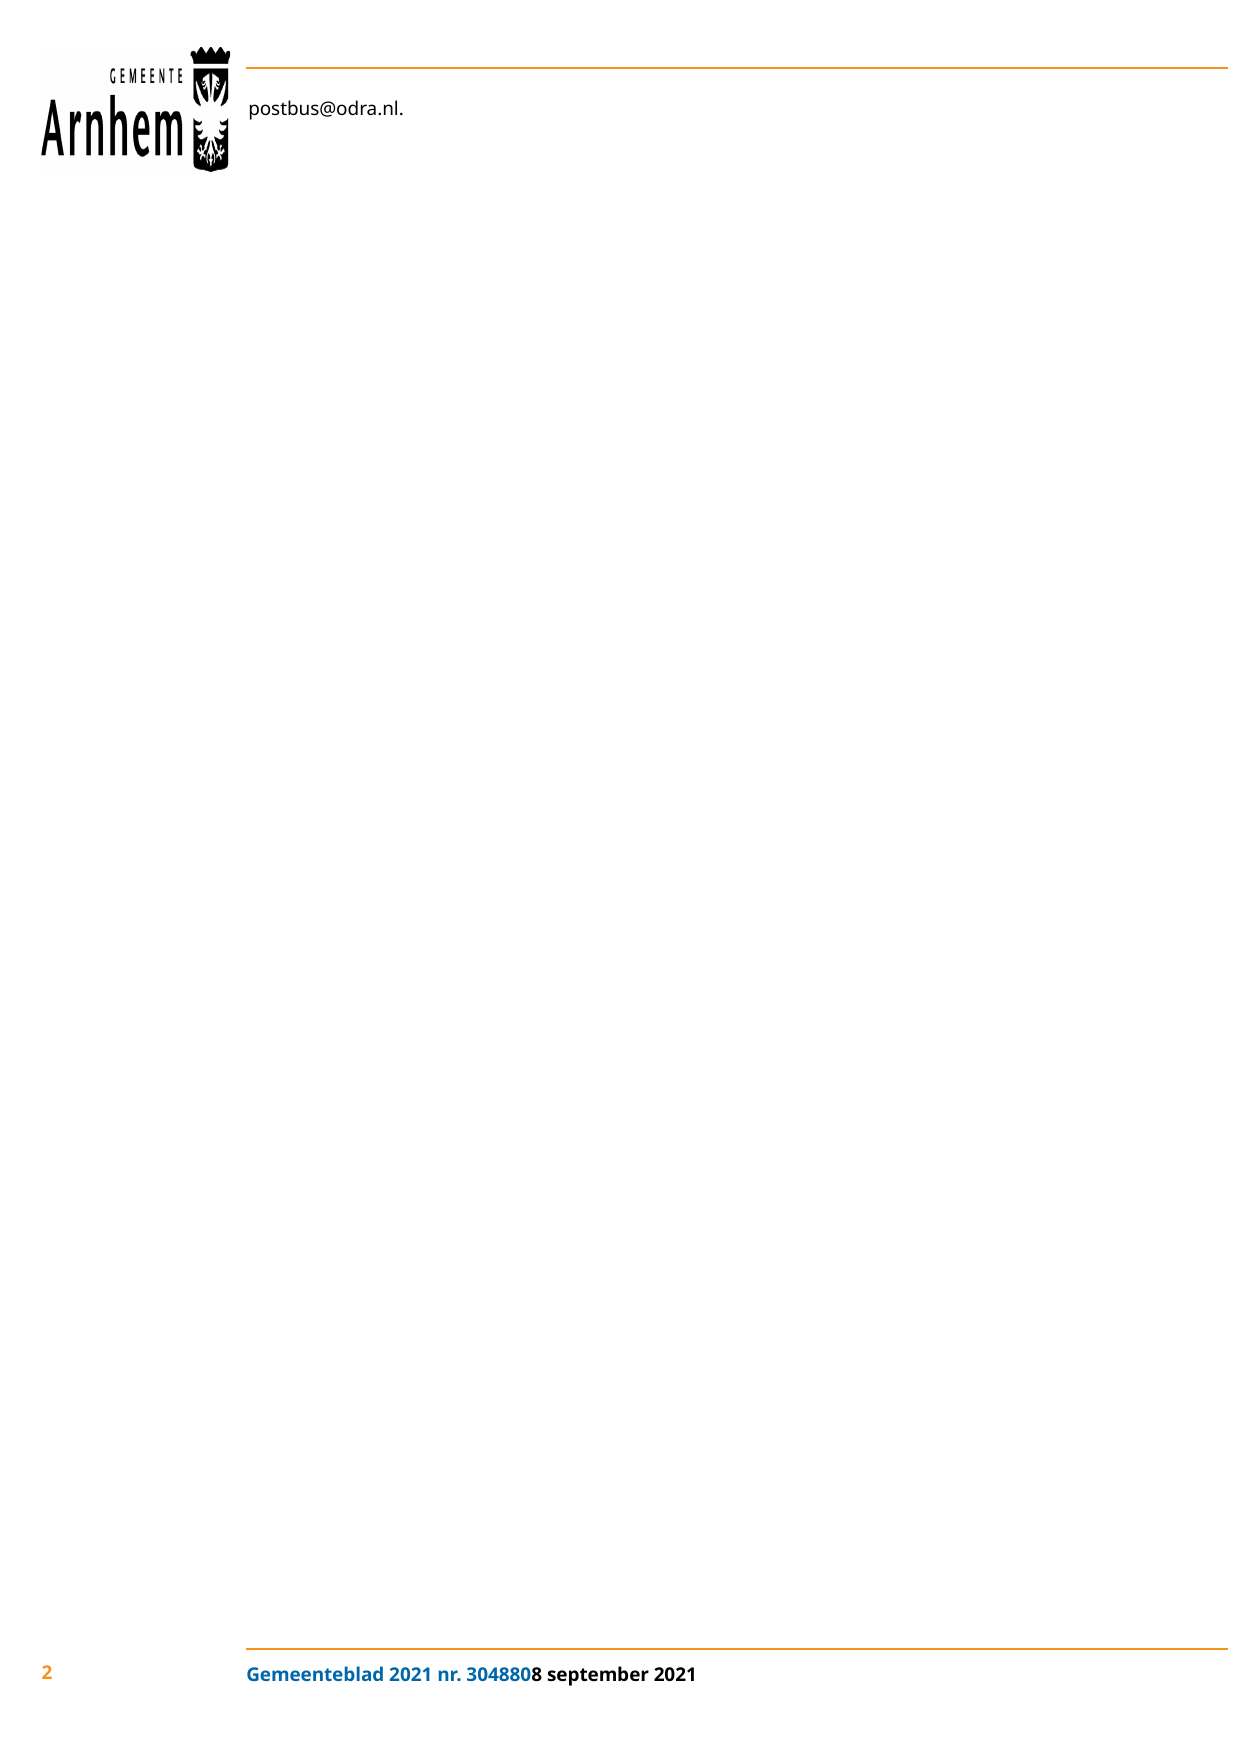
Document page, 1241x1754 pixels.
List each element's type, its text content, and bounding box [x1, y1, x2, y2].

picture [41, 47, 231, 172]
text postbus@odra.nl. [248, 95, 1152, 121]
